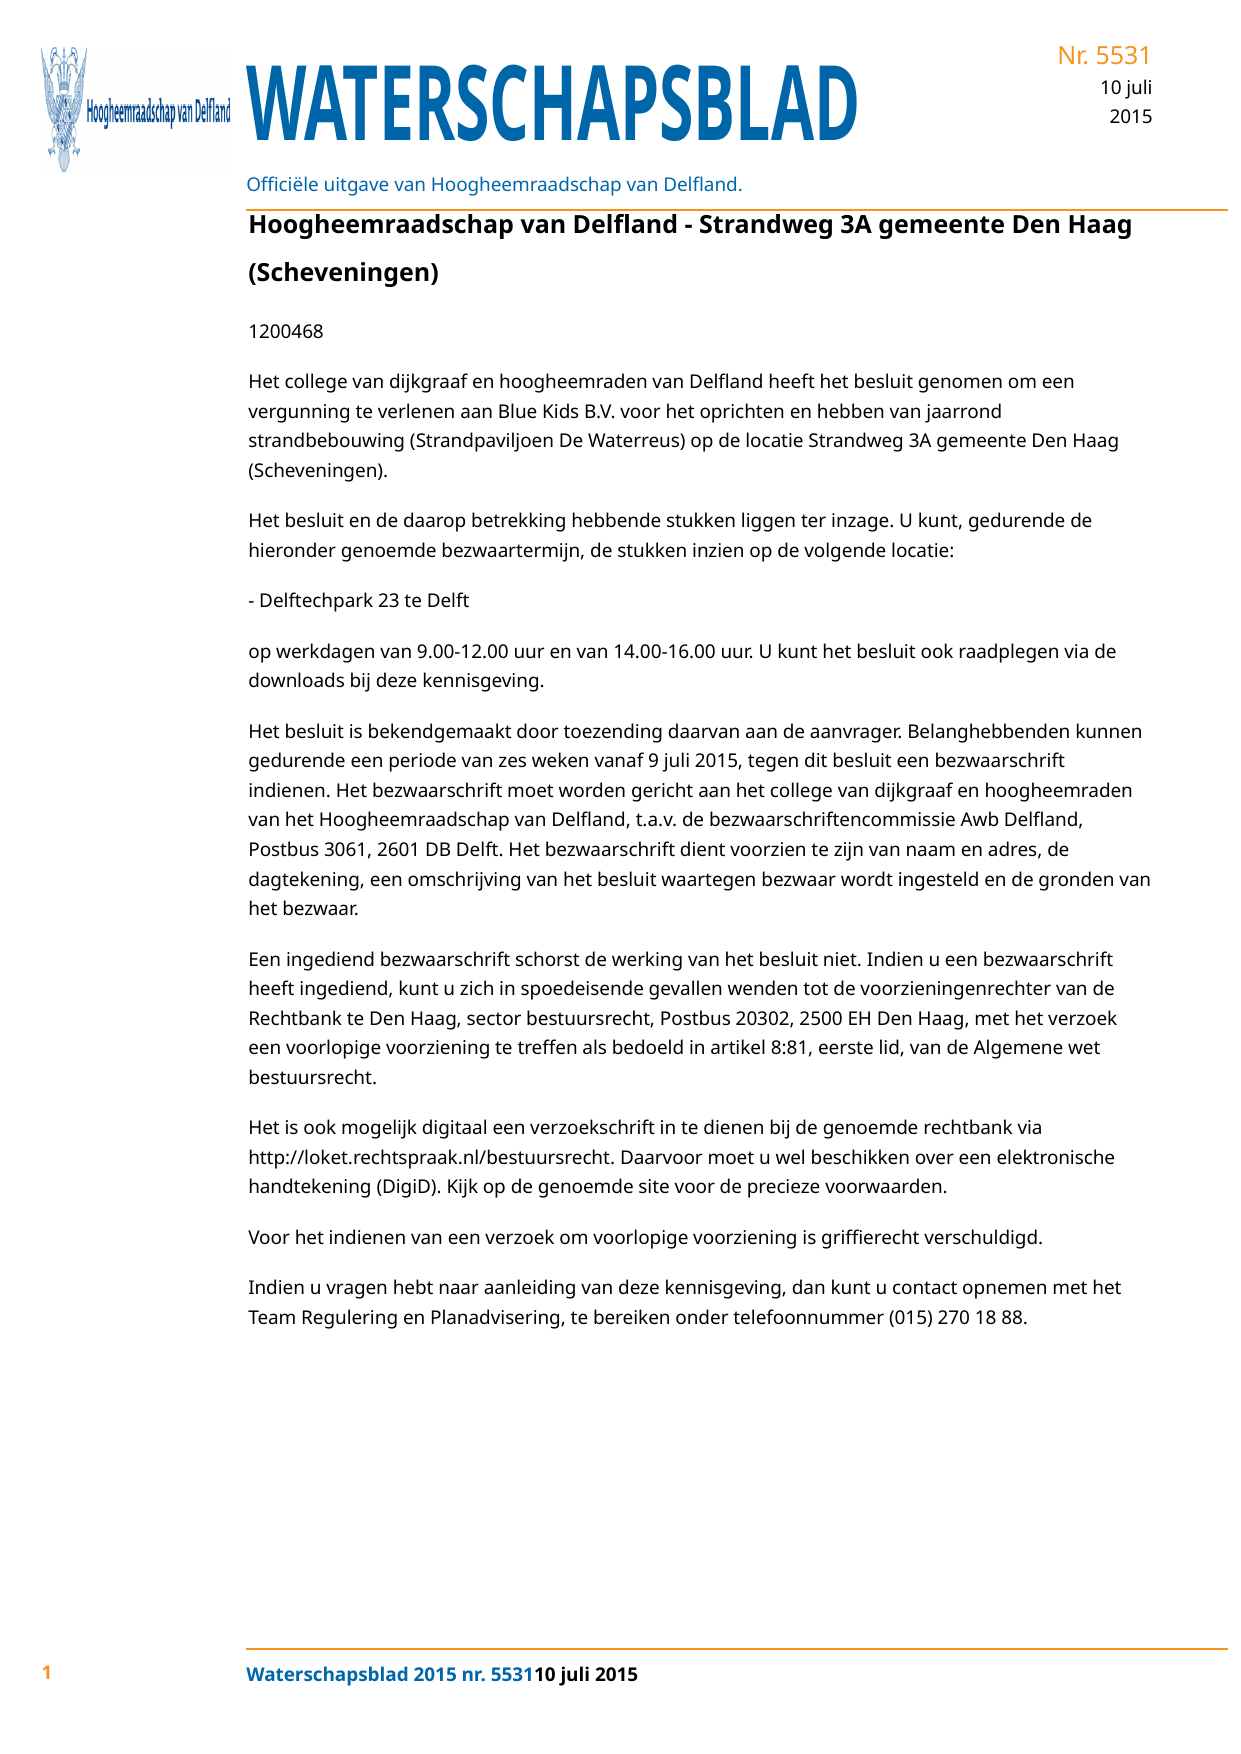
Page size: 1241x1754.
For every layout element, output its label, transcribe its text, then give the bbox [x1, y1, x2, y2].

text Het besluit is bekendgemaakt door toezending daarvan aan de aanvrager. Belanghebbenden kunnen gedurende een periode van zes weken vanaf 9 juli 2015, tegen dit besluit een bezwaarschrift indienen. Het bezwaarschrift moet worden gericht aan het college van dijkgraaf en hoogheemraden van het Hoogheemraadschap van Delfland, t.a.v. de bezwaarschriftencommissie Awb Delfland, Postbus 3061, 2601 DB Delft. Het bezwaarschrift dient voorzien te zijn van naam en adres, de dagtekening, een omschrijving van het besluit waartegen bezwaar wordt ingesteld en de gronden van het bezwaar. [248, 718, 1152, 921]
text op werkdagen van 9.00-12.00 uur en van 14.00-16.00 uur. U kunt het besluit ook raadplegen via de downloads bij deze kennisgeving. [248, 638, 1152, 693]
text Hoogheemraadschap van Delfland - Strandweg 3A gemeente Den Haag (Scheveningen) [248, 211, 1152, 288]
text - Delftechpark 23 te Delft [248, 587, 1152, 613]
text Een ingediend bezwaarschrift schorst de werking van het besluit niet. Indien u een bezwaarschrift heeft ingediend, kunt u zich in spoedeisende gevallen wenden tot de voorzieningenrechter van de Rechtbank te Den Haag, sector bestuursrecht, Postbus 20302, 2500 EH Den Haag, met het verzoek een voorlopige voorziening te treffen als bedoeld in artikel 8:81, eerste lid, van de Algemene wet bestuursrecht. [248, 946, 1152, 1090]
text Het besluit en de daarop betrekking hebbende stukken liggen ter inzage. U kunt, gedurende de hieronder genoemde bezwaartermijn, de stukken inzien op de volgende locatie: [248, 507, 1152, 563]
text Voor het indienen van een verzoek om voorlopige voorziening is griffierecht verschuldigd. [248, 1224, 1152, 1250]
text 1200468 [248, 318, 1152, 344]
picture [41, 47, 231, 172]
text Het is ook mogelijk digitaal een verzoekschrift in te dienen bij de genoemde rechtbank via http://loket.rechtspraak.nl/bestuursrecht. Daarvoor moet u wel beschikken over een elektronische handtekening (DigiD). Kijk op de genoemde site voor de precieze voorwaarden. [248, 1114, 1152, 1199]
text Het college van dijkgraaf en hoogheemraden van Delfland heeft het besluit genomen om een vergunning te verlenen aan Blue Kids B.V. voor het oprichten en hebben van jaarrond strandbebouwing (Strandpaviljoen De Waterreus) op de locatie Strandweg 3A gemeente Den Haag (Scheveningen). [248, 368, 1152, 483]
text Indien u vragen hebt naar aanleiding van deze kennisgeving, dan kunt u contact opnemen met het Team Regulering en Planadvisering, te bereiken onder telefoonnummer (015) 270 18 88. [248, 1274, 1152, 1330]
